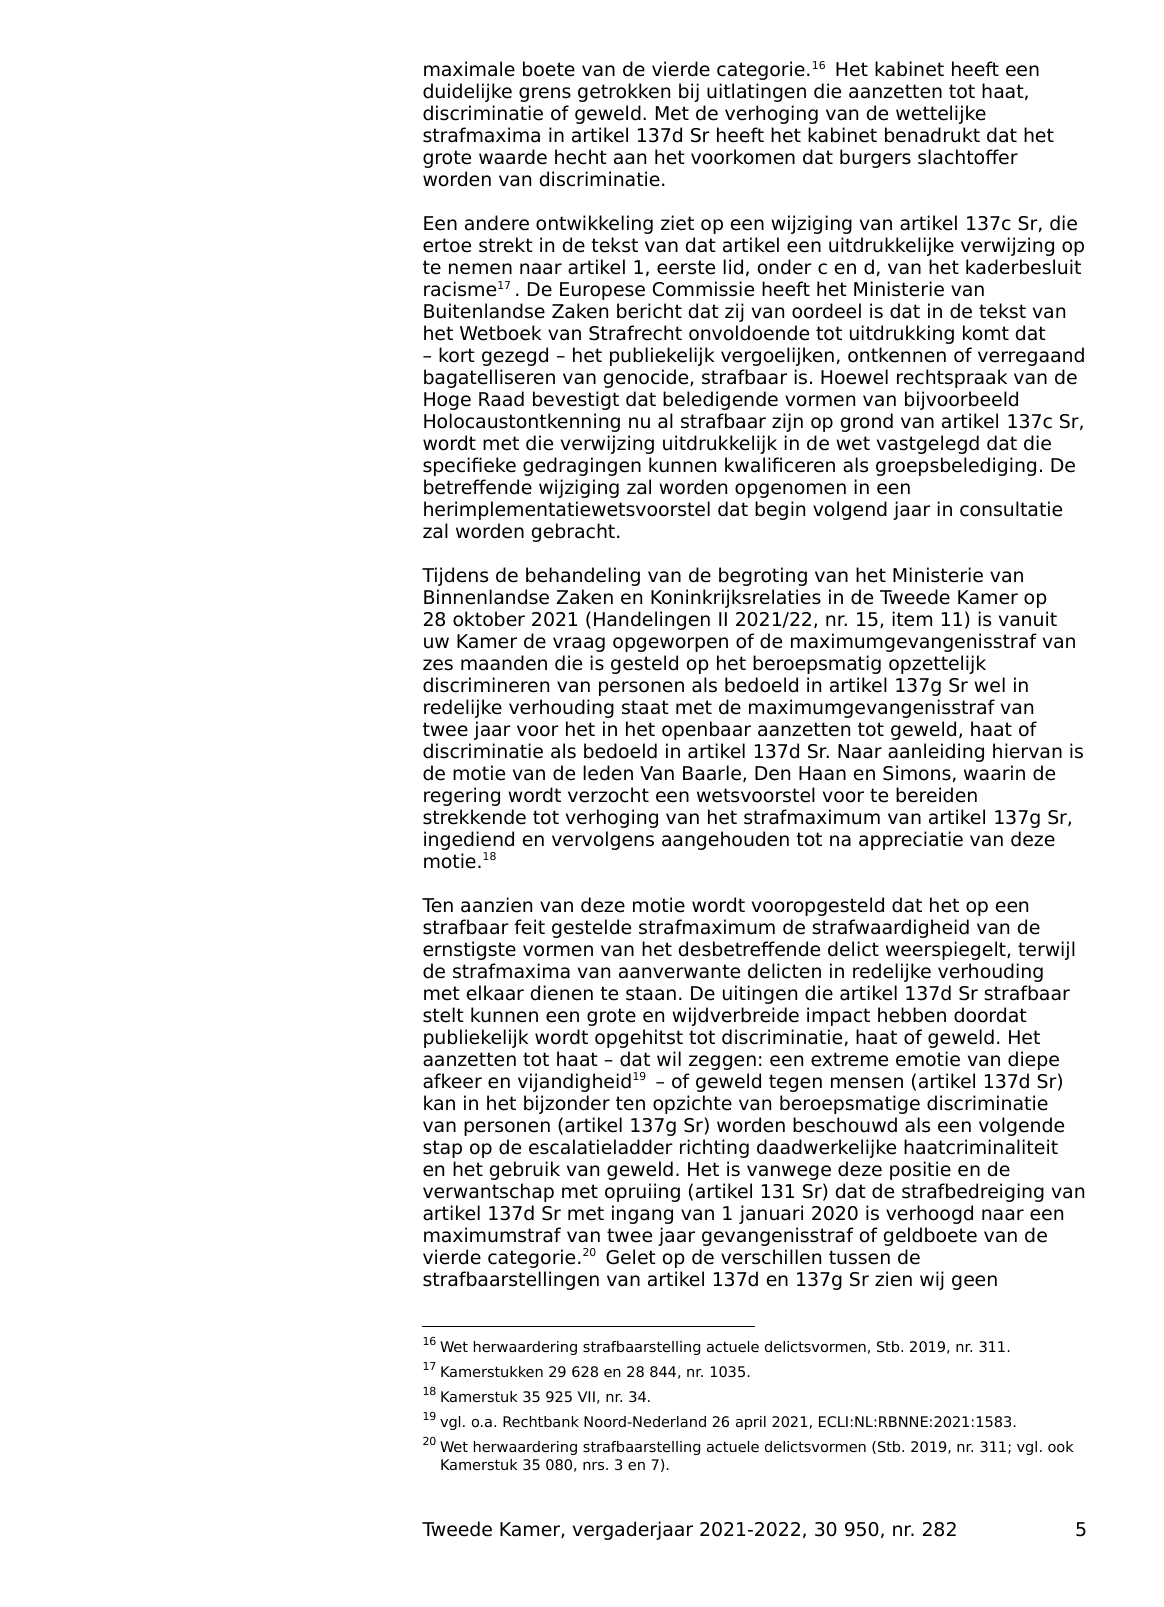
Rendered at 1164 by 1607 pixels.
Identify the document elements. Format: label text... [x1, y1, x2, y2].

text vgl. o.a. Rechtbank Noord-Nederland 26 april 2021, ECLI:NL:RBNNE:2021:1583. [422, 1410, 1087, 1432]
text maximale boete van de vierde categorie. Het kabinet heeft een duidelijke grens getrokken bij uitlatingen die aanzetten tot haat, discriminatie of geweld. Met de verhoging van de wettelijke strafmaxima in artikel 137d Sr heeft het kabinet benadrukt dat het grote waarde hecht aan het voorkomen dat burgers slachtoffer worden van discriminatie. [422, 59, 1087, 191]
text Ten aanzien van deze motie wordt vooropgesteld dat het op een strafbaar feit gestelde strafmaximum de strafwaardigheid van de ernstigste vormen van het desbetreffende delict weerspiegelt, terwijl de strafmaxima van aanverwante delicten in redelijke verhouding met elkaar dienen te staan. De uitingen die artikel 137d Sr strafbaar stelt kunnen een grote en wijdverbreide impact hebben doordat publiekelijk wordt opgehitst tot discriminatie, haat of geweld. Het aanzetten tot haat – dat wil zeggen: een extreme emotie van diepe afkeer en vijandigheid – of geweld tegen mensen (artikel 137d Sr) kan in het bijzonder ten opzichte van beroepsmatige discriminatie van personen (artikel 137g Sr) worden beschouwd als een volgende stap op de escalatieladder richting daadwerkelijke haatcriminaliteit en het gebruik van geweld. Het is vanwege deze positie en de verwantschap met opruiing (artikel 131 Sr) dat de strafbedreiging van artikel 137d Sr met ingang van 1 januari 2020 is verhoogd naar een maximumstraf van twee jaar gevangenisstraf of geldboete van de vierde categorie. Gelet op de verschillen tussen de strafbaarstellingen van artikel 137d en 137g Sr zien wij geen [422, 895, 1087, 1291]
text Een andere ontwikkeling ziet op een wijziging van artikel 137c Sr, die ertoe strekt in de tekst van dat artikel een uitdrukkelijke verwijzing op te nemen naar artikel 1, eerste lid, onder c en d, van het kaderbesluit racisme. De Europese Commissie heeft het Ministerie van Buitenlandse Zaken bericht dat zij van oordeel is dat in de tekst van het Wetboek van Strafrecht onvoldoende tot uitdrukking komt dat – kort gezegd – het publiekelijk vergoelijken, ontkennen of verregaand bagatelliseren van genocide, strafbaar is. Hoewel rechtspraak van de Hoge Raad bevestigt dat beledigende vormen van bijvoorbeeld Holocaustontkenning nu al strafbaar zijn op grond van artikel 137c Sr, wordt met die verwijzing uitdrukkelijk in de wet vastgelegd dat die specifieke gedragingen kunnen kwalificeren als groepsbelediging. De betreffende wijziging zal worden opgenomen in een herimplementatiewetsvoorstel dat begin volgend jaar in consultatie zal worden gebracht. [422, 213, 1087, 543]
text Kamerstuk 35 925 VII, nr. 34. [422, 1385, 1087, 1407]
text Tijdens de behandeling van de begroting van het Ministerie van Binnenlandse Zaken en Koninkrijksrelaties in de Tweede Kamer op 28 oktober 2021 (Handelingen II 2021/22, nr. 15, item 11) is vanuit uw Kamer de vraag opgeworpen of de maximumgevangenisstraf van zes maanden die is gesteld op het beroepsmatig opzettelijk discrimineren van personen als bedoeld in artikel 137g Sr wel in redelijke verhouding staat met de maximumgevangenisstraf van twee jaar voor het in het openbaar aanzetten tot geweld, haat of discriminatie als bedoeld in artikel 137d Sr. Naar aanleiding hiervan is de motie van de leden Van Baarle, Den Haan en Simons, waarin de regering wordt verzocht een wetsvoorstel voor te bereiden strekkende tot verhoging van het strafmaximum van artikel 137g Sr, ingediend en vervolgens aangehouden tot na appreciatie van deze motie. [422, 565, 1087, 873]
text Wet herwaardering strafbaarstelling actuele delictsvormen (Stb. 2019, nr. 311; vgl. ook Kamerstuk 35 080, nrs. 3 en 7). [422, 1435, 1087, 1474]
text Kamerstukken 29 628 en 28 844, nr. 1035. [422, 1360, 1087, 1382]
text Wet herwaardering strafbaarstelling actuele delictsvormen, Stb. 2019, nr. 311. [422, 1335, 1087, 1357]
